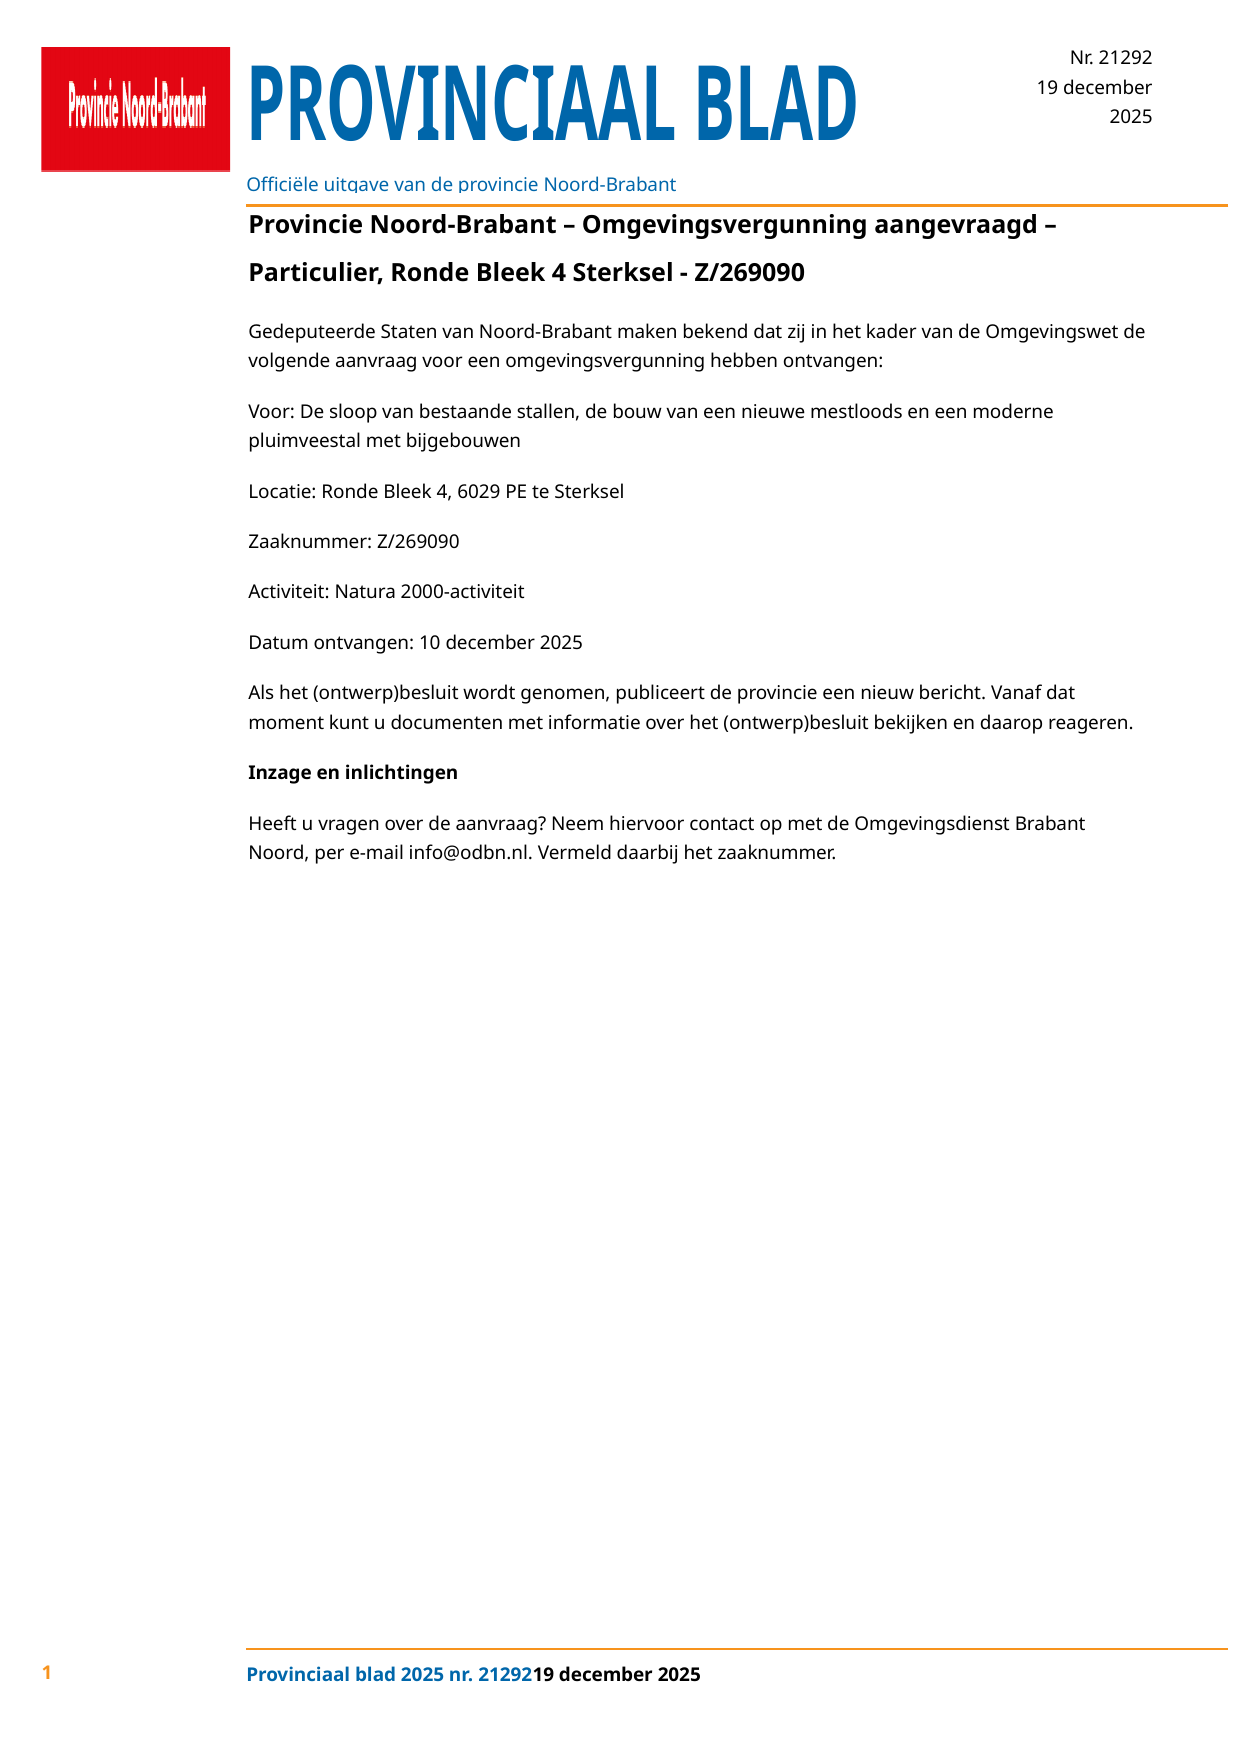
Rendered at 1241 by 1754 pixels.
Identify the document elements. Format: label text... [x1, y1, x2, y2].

text Zaaknummer: Z/269090 [248, 528, 1152, 554]
text Voor: De sloop van bestaande stallen, de bouw van een nieuwe mestloods en een moderne pluimveestal met bijgebouwen [248, 398, 1152, 453]
text Activiteit: Natura 2000-activiteit [248, 579, 1152, 604]
text Locatie: Ronde Bleek 4, 6029 PE te Sterksel [248, 478, 1152, 504]
text Inzage en inlichtingen [248, 759, 1152, 785]
text Datum ontvangen: 10 december 2025 [248, 629, 1152, 655]
text Provincie Noord-Brabant – Omgevingsvergunning aangevraagd – Particulier, Ronde Bleek 4 Sterksel - Z/269090 [248, 207, 1152, 288]
picture [41, 47, 231, 172]
text Heeft u vragen over de aanvraag? Neem hiervoor contact op met de Omgevingsdienst Brabant Noord, per e-mail info@odbn.nl. Vermeld daarbij het zaaknummer. [248, 810, 1152, 865]
text Gedeputeerde Staten van Noord-Brabant maken bekend dat zij in het kader van de Omgevingswet de volgende aanvraag voor een omgevingsvergunning hebben ontvangen: [248, 318, 1152, 373]
text Als het (ontwerp)besluit wordt genomen, publiceert de provincie een nieuw bericht. Vanaf dat moment kunt u documenten met informatie over het (ontwerp)besluit bekijken en daarop reageren. [248, 679, 1152, 735]
